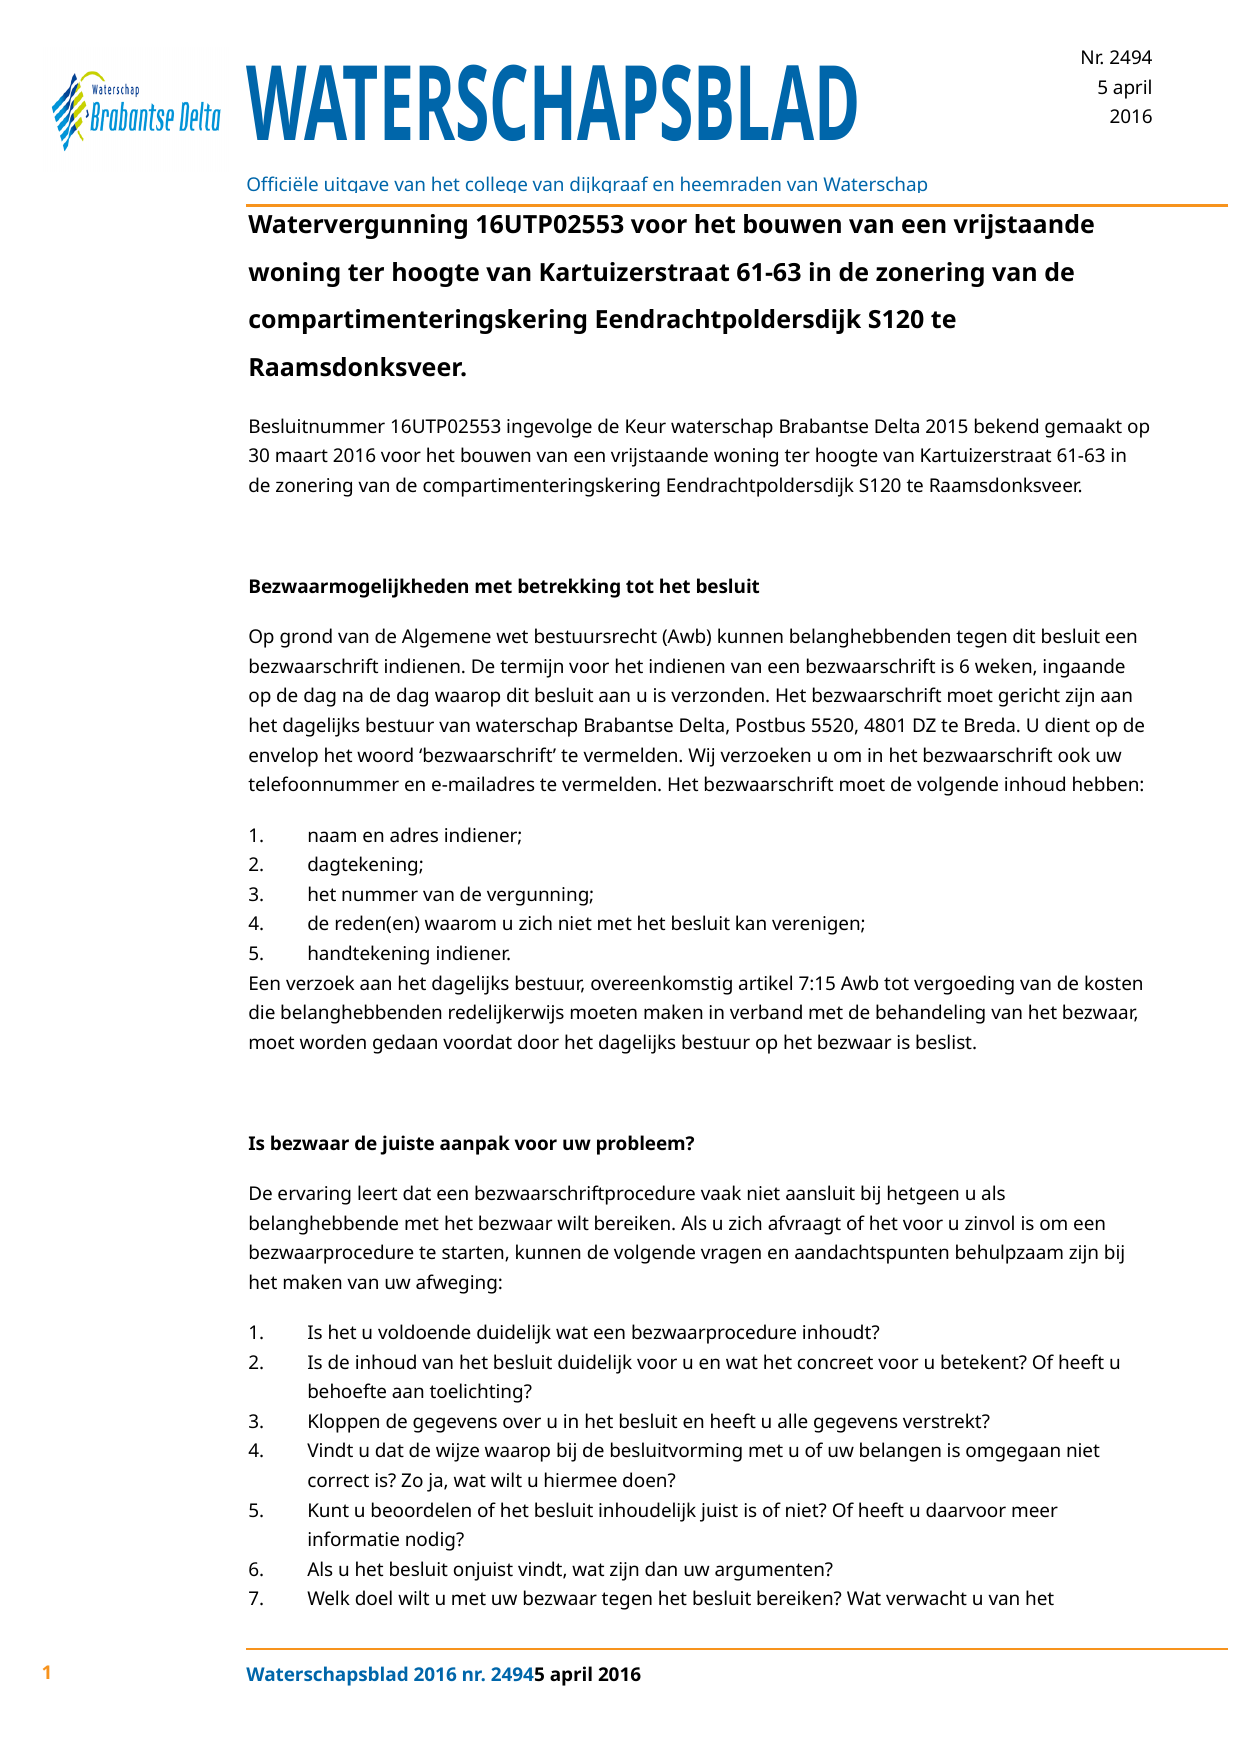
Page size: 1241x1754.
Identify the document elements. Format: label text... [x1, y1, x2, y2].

list Kunt u beoordelen of het besluit inhoudelijk juist is of niet? Of heeft u daarvoor meer informatie nodig? [248, 1497, 1152, 1552]
list Is het u voldoende duidelijk wat een bezwaarprocedure inhoudt? [248, 1319, 1152, 1345]
list Welk doel wilt u met uw bezwaar tegen het besluit bereiken? Wat verwacht u van het [248, 1586, 1152, 1611]
list Als u het besluit onjuist vindt, wat zijn dan uw argumenten? [248, 1556, 1152, 1582]
text Is bezwaar de juiste aanpak voor uw probleem? [248, 1130, 1152, 1156]
list Is de inhoud van het besluit duidelijk voor u en wat het concreet voor u betekent? Of heeft u behoefte aan toelichting? [248, 1349, 1152, 1404]
text Besluitnummer 16UTP02553 ingevolge de Keur waterschap Brabantse Delta 2015 bekend gemaakt op 30 maart 2016 voor het bouwen van een vrijstaande woning ter hoogte van Kartuizerstraat 61-63 in de zonering van de compartimenteringskering Eendrachtpoldersdijk S120 te Raamsdonksveer. [248, 413, 1152, 498]
list de reden(en) waarom u zich niet met het besluit kan verenigen; [248, 911, 1152, 936]
list naam en adres indiener; [248, 822, 1152, 848]
text De ervaring leert dat een bezwaarschriftprocedure vaak niet aansluit bij hetgeen u als belanghebbende met het bezwaar wilt bereiken. Als u zich afvraagt of het voor u zinvol is om een bezwaarprocedure te starten, kunnen de volgende vragen en aandachtspunten behulpzaam zijn bij het maken van uw afweging: [248, 1180, 1152, 1295]
list dagtekening; [248, 851, 1152, 877]
list handtekening indiener. [248, 940, 1152, 966]
list Kloppen de gegevens over u in het besluit en heeft u alle gegevens verstrekt? [248, 1408, 1152, 1434]
picture [41, 47, 231, 172]
list het nummer van de vergunning; [248, 881, 1152, 907]
text Bezwaarmogelijkheden met betrekking tot het besluit [248, 573, 1152, 599]
text Op grond van de Algemene wet bestuursrecht (Awb) kunnen belanghebbenden tegen dit besluit een bezwaarschrift indienen. De termijn voor het indienen van een bezwaarschrift is 6 weken, ingaande op de dag na de dag waarop dit besluit aan u is verzonden. Het bezwaarschrift moet gericht zijn aan het dagelijks bestuur van waterschap Brabantse Delta, Postbus 5520, 4801 DZ te Breda. U dient op de envelop het woord ‘bezwaarschrift’ te vermelden. Wij verzoeken u om in het bezwaarschrift ook uw telefoonnummer en e‑mailadres te vermelden. Het bezwaarschrift moet de volgende inhoud hebben: [248, 623, 1152, 797]
list Vindt u dat de wijze waarop bij de besluitvorming met u of uw belangen is omgegaan niet correct is? Zo ja, wat wilt u hiermee doen? [248, 1438, 1152, 1493]
text Watervergunning 16UTP02553 voor het bouwen van een vrijstaande woning ter hoogte van Kartuizerstraat 61-63 in de zonering van de compartimenteringskering Eendrachtpoldersdijk S120 te Raamsdonksveer. [248, 207, 1152, 384]
text Een verzoek aan het dagelijks bestuur, overeenkomstig artikel 7:15 Awb tot vergoeding van de kosten die belanghebbenden redelijkerwijs moeten maken in verband met de behandeling van het bezwaar, moet worden gedaan voordat door het dagelijks bestuur op het bezwaar is beslist. [248, 970, 1152, 1055]
